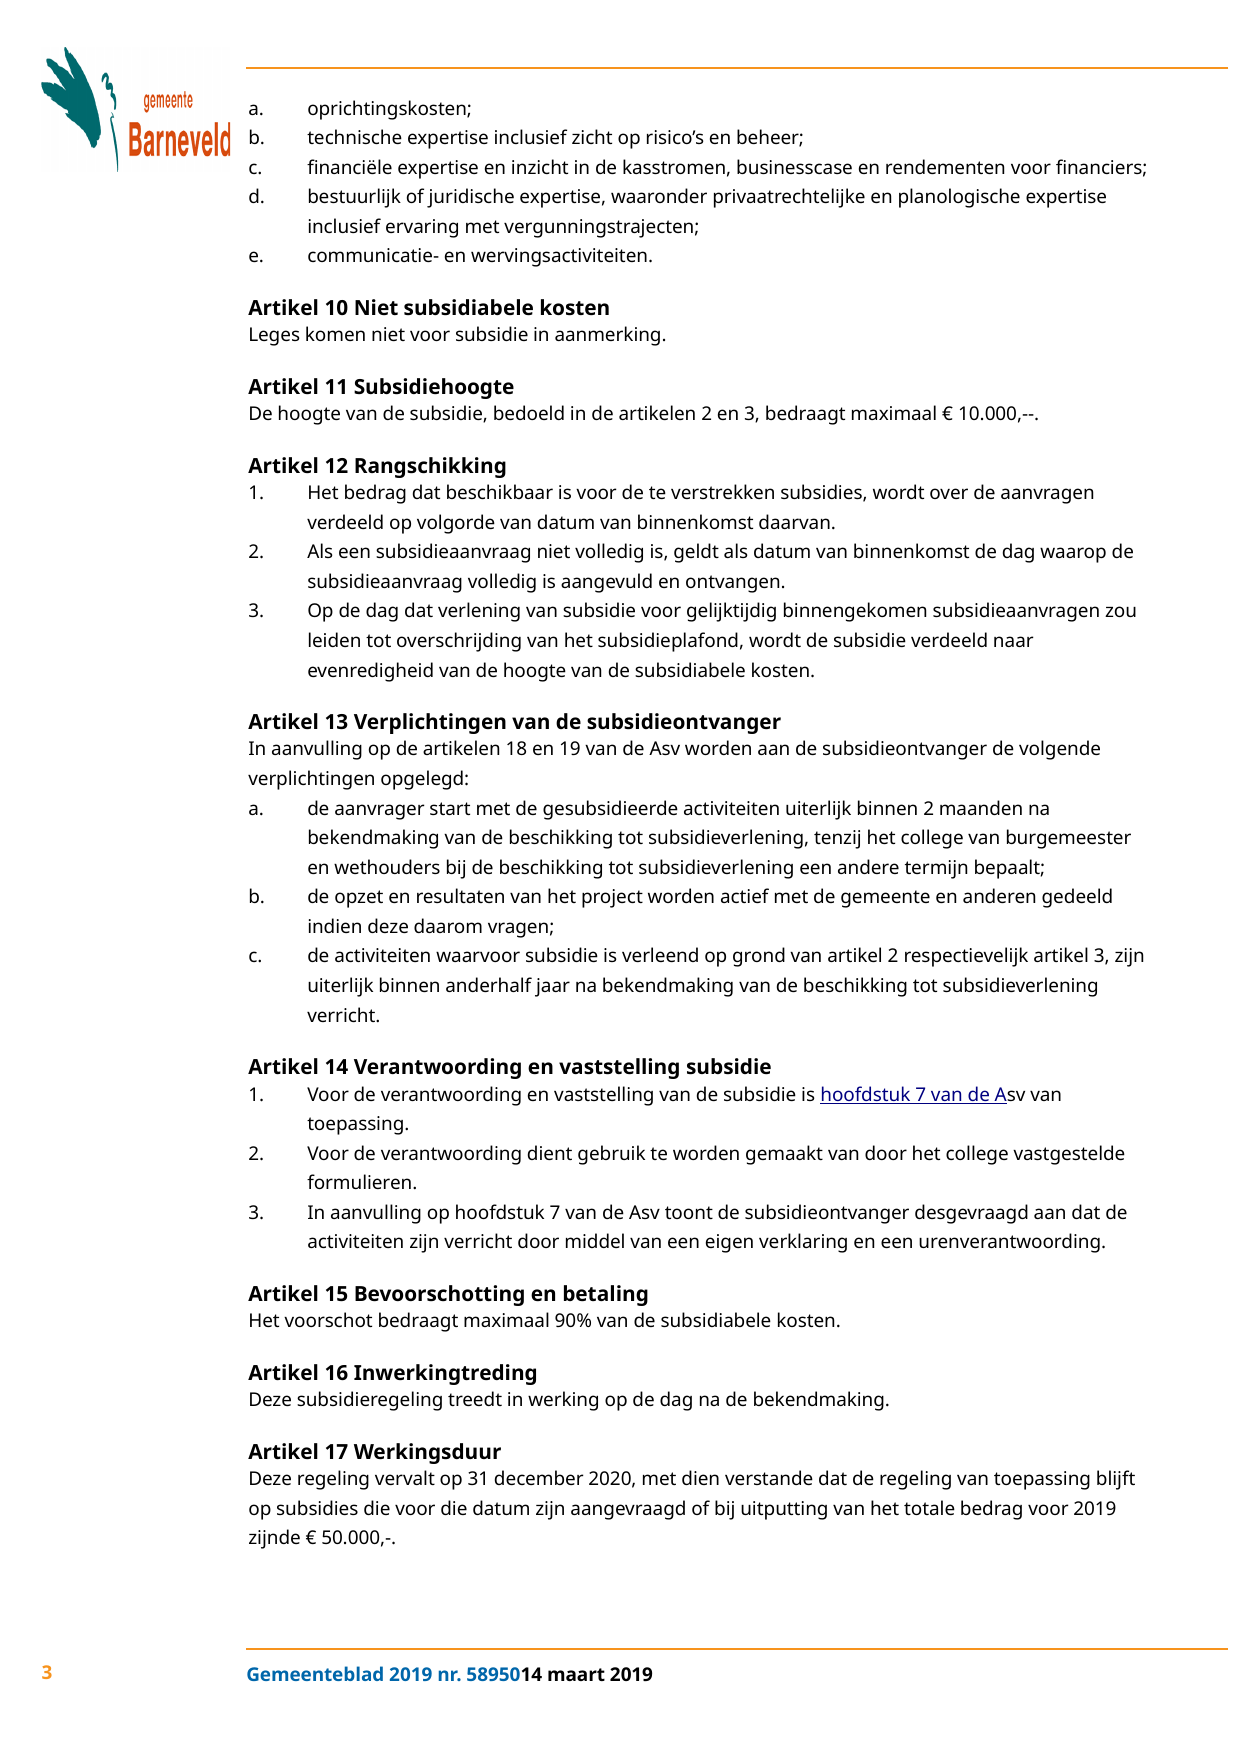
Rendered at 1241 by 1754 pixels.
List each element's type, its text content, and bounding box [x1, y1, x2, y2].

list Op de dag dat verlening van subsidie voor gelijktijdig binnengekomen subsidieaanvragen zou leiden tot overschrijding van het subsidieplafond, wordt de subsidie verdeeld naar evenredigheid van de hoogte van de subsidiabele kosten. [248, 598, 1152, 682]
picture [41, 47, 231, 172]
text Artikel 10 Niet subsidiabele kosten [248, 293, 1152, 322]
text De hoogte van de subsidie, bedoeld in de artikelen 2 en 3, bedraagt maximaal € 10.000,--. [248, 400, 1152, 426]
text Artikel 16 Inwerkingtreding [248, 1358, 1152, 1386]
text Artikel 12 Rangschikking [248, 451, 1152, 479]
text Artikel 14 Verantwoording en vaststelling subsidie [248, 1052, 1152, 1081]
list financiële expertise en inzicht in de kasstromen, businesscase en rendementen voor financiers; [248, 154, 1152, 180]
list In aanvulling op hoofdstuk 7 van de Asv toont de subsidieontvanger desgevraagd aan dat de activiteiten zijn verricht door middel van een eigen verklaring en een urenverantwoording. [248, 1199, 1152, 1254]
text Deze subsidieregeling treedt in werking op de dag na de bekendmaking. [248, 1386, 1152, 1412]
list communicatie- en wervingsactiviteiten. [248, 243, 1152, 268]
text Leges komen niet voor subsidie in aanmerking. [248, 322, 1152, 347]
text Artikel 13 Verplichtingen van de subsidieontvanger [248, 707, 1152, 736]
text Artikel 11 Subsidiehoogte [248, 372, 1152, 400]
list bestuurlijk of juridische expertise, waaronder privaatrechtelijke en planologische expertise inclusief ervaring met vergunningstrajecten; [248, 183, 1152, 239]
text Deze regeling vervalt op 31 december 2020, met dien verstande dat de regeling van toepassing blijft op subsidies die voor die datum zijn aangevraagd of bij uitputting van het totale bedrag voor 2019 zijnde € 50.000,-. [248, 1465, 1152, 1550]
list oprichtingskosten; [248, 95, 1152, 121]
list Als een subsidieaanvraag niet volledig is, geldt als datum van binnenkomst de dag waarop de subsidieaanvraag volledig is aangevuld en ontvangen. [248, 538, 1152, 594]
text Artikel 15 Bevoorschotting en betaling [248, 1279, 1152, 1307]
list de activiteiten waarvoor subsidie is verleend op grond van artikel 2 respectievelijk artikel 3, zijn uiterlijk binnen anderhalf jaar na bekendmaking van de beschikking tot subsidieverlening verricht. [248, 943, 1152, 1028]
text In aanvulling op de artikelen 18 en 19 van de Asv worden aan de subsidieontvanger de volgende verplichtingen opgelegd: [248, 736, 1152, 791]
list Voor de verantwoording en vaststelling van de subsidie is hoofdstuk 7 van de Asv van toepassing. [248, 1081, 1152, 1136]
list de aanvrager start met de gesubsidieerde activiteiten uiterlijk binnen 2 maanden na bekendmaking van de beschikking tot subsidieverlening, tenzij het college van burgemeester en wethouders bij de beschikking tot subsidieverlening een andere termijn bepaalt; [248, 795, 1152, 880]
text Het voorschot bedraagt maximaal 90% van de subsidiabele kosten. [248, 1307, 1152, 1333]
text Artikel 17 Werkingsduur [248, 1437, 1152, 1465]
list technische expertise inclusief zicht op risico’s en beheer; [248, 124, 1152, 150]
list Het bedrag dat beschikbaar is voor de te verstrekken subsidies, wordt over de aanvragen verdeeld op volgorde van datum van binnenkomst daarvan. [248, 479, 1152, 534]
list Voor de verantwoording dient gebruik te worden gemaakt van door het college vastgestelde formulieren. [248, 1140, 1152, 1195]
list de opzet en resultaten van het project worden actief met de gemeente en anderen gedeeld indien deze daarom vragen; [248, 883, 1152, 939]
